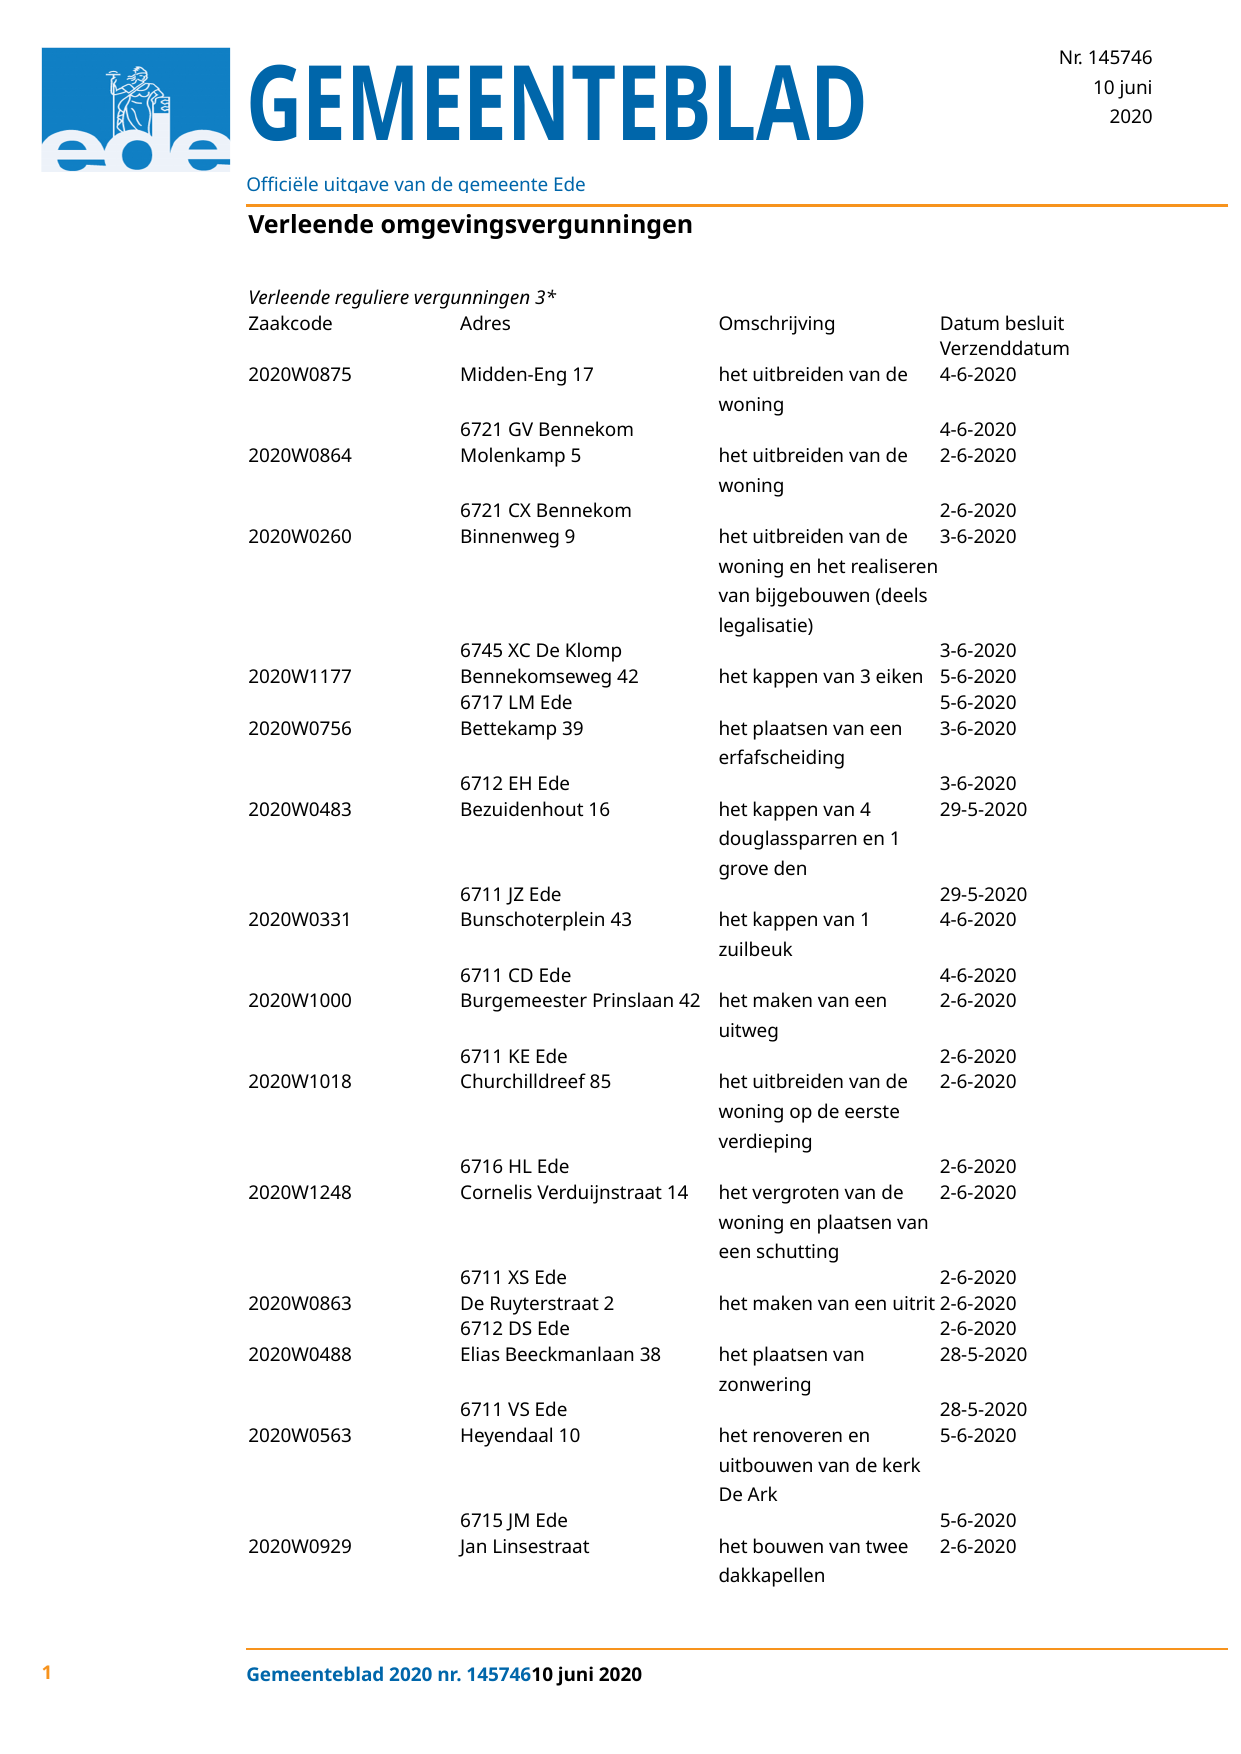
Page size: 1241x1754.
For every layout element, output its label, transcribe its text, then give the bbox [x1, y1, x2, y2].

table_cell Midden-Eng 17 [460, 361, 718, 416]
table_cell het plaatsen van een erfafscheiding [718, 715, 939, 770]
table_cell Binnenweg 9 [460, 523, 718, 638]
table_header Zaakcode [248, 310, 460, 335]
table_cell [248, 689, 460, 715]
table_cell het vergroten van de woning en plaatsen van een schutting [718, 1179, 939, 1264]
table_cell het uitbreiden van de woning en het realiseren van bijgebouwen (deels legalisatie) [718, 523, 939, 638]
table_cell 2-6-2020 [940, 1290, 1152, 1316]
table_cell 2020W0260 [248, 523, 460, 638]
table_cell 2-6-2020 [940, 1069, 1152, 1153]
table_cell 6711 CD Ede [460, 962, 718, 988]
table_cell Bezuidenhout 16 [460, 796, 718, 881]
table_cell Bettekamp 39 [460, 715, 718, 770]
table_cell 2020W0875 [248, 361, 460, 416]
table_cell [718, 638, 939, 663]
table_cell 2020W0863 [248, 1290, 460, 1316]
table_cell 29-5-2020 [940, 796, 1152, 881]
table_cell 5-6-2020 [940, 1507, 1152, 1533]
table_cell Elias Beeckmanlaan 38 [460, 1341, 718, 1397]
table_cell Churchilldreef 85 [460, 1069, 718, 1153]
table_cell [248, 1043, 460, 1069]
table_cell [248, 1507, 460, 1533]
table_cell [718, 1397, 939, 1422]
table_cell [460, 335, 718, 361]
table_cell [718, 770, 939, 796]
table_cell 2-6-2020 [940, 1043, 1152, 1069]
table_cell 2020W0756 [248, 715, 460, 770]
table_cell 2-6-2020 [940, 1264, 1152, 1290]
table_cell [248, 881, 460, 907]
table_cell 3-6-2020 [940, 770, 1152, 796]
table_cell [718, 335, 939, 361]
table_cell [718, 1264, 939, 1290]
table_cell 5-6-2020 [940, 1423, 1152, 1507]
table_cell 2020W1000 [248, 988, 460, 1043]
table_cell [248, 1316, 460, 1341]
table_cell [248, 638, 460, 663]
table_cell 29-5-2020 [940, 881, 1152, 907]
table_cell 2020W0488 [248, 1341, 460, 1397]
table_cell [718, 416, 939, 442]
table_cell 6715 JM Ede [460, 1507, 718, 1533]
table_cell 6711 KE Ede [460, 1043, 718, 1069]
table_cell [248, 1397, 460, 1422]
table_cell 4-6-2020 [940, 361, 1152, 416]
table_cell 2020W0563 [248, 1423, 460, 1507]
table_cell [248, 1264, 460, 1290]
table_cell het uitbreiden van de woning [718, 361, 939, 416]
table_cell [248, 770, 460, 796]
table_cell het bouwen van twee dakkapellen [718, 1533, 939, 1588]
table_cell [718, 1507, 939, 1533]
table_cell 6716 HL Ede [460, 1154, 718, 1179]
table_cell 6717 LM Ede [460, 689, 718, 715]
table_cell [248, 1154, 460, 1179]
table_cell Bunschoterplein 43 [460, 907, 718, 962]
table_cell het maken van een uitweg [718, 988, 939, 1043]
table_cell 2-6-2020 [940, 498, 1152, 523]
table_cell 2020W1177 [248, 664, 460, 689]
table_cell het kappen van 3 eiken [718, 664, 939, 689]
table_cell 6711 VS Ede [460, 1397, 718, 1422]
table_cell 6711 XS Ede [460, 1264, 718, 1290]
table_cell 2020W0864 [248, 442, 460, 497]
table_cell 6712 DS Ede [460, 1316, 718, 1341]
table_header Omschrijving [718, 310, 939, 335]
table_header Datum besluit [940, 310, 1152, 335]
table_cell Burgemeester Prinslaan 42 [460, 988, 718, 1043]
table_cell 3-6-2020 [940, 715, 1152, 770]
table_cell [718, 962, 939, 988]
table_cell [718, 881, 939, 907]
table_cell 2020W0929 [248, 1533, 460, 1588]
table_header Adres [460, 310, 718, 335]
table_cell 2020W0483 [248, 796, 460, 881]
table_cell 5-6-2020 [940, 689, 1152, 715]
table_cell het kappen van 1 zuilbeuk [718, 907, 939, 962]
table_cell 3-6-2020 [940, 523, 1152, 638]
table_cell 2-6-2020 [940, 1533, 1152, 1588]
table_cell het uitbreiden van de woning op de eerste verdieping [718, 1069, 939, 1153]
table_cell het renoveren en uitbouwen van de kerk De Ark [718, 1423, 939, 1507]
table_cell 6711 JZ Ede [460, 881, 718, 907]
table_cell [718, 689, 939, 715]
table_cell [718, 1154, 939, 1179]
table_cell 3-6-2020 [940, 638, 1152, 663]
table_cell 28-5-2020 [940, 1397, 1152, 1422]
table_cell 4-6-2020 [940, 416, 1152, 442]
table_cell [248, 416, 460, 442]
table_cell het maken van een uitrit [718, 1290, 939, 1316]
table_cell [718, 1043, 939, 1069]
table_cell 6712 EH Ede [460, 770, 718, 796]
table_cell 4-6-2020 [940, 907, 1152, 962]
table_cell 5-6-2020 [940, 664, 1152, 689]
table_cell 6721 GV Bennekom [460, 416, 718, 442]
table_cell 2-6-2020 [940, 1316, 1152, 1341]
table_cell 2020W1248 [248, 1179, 460, 1264]
table_cell Cornelis Verduijnstraat 14 [460, 1179, 718, 1264]
table_cell Molenkamp 5 [460, 442, 718, 497]
table_cell 2-6-2020 [940, 442, 1152, 497]
table_cell 2020W0331 [248, 907, 460, 962]
text Verleende omgevingsvergunningen [248, 207, 1152, 241]
table_cell 2-6-2020 [940, 988, 1152, 1043]
picture [41, 47, 231, 172]
table_cell 4-6-2020 [940, 962, 1152, 988]
table_cell [248, 498, 460, 523]
table_cell het kappen van 4 douglassparren en 1 grove den [718, 796, 939, 881]
table_cell het uitbreiden van de woning [718, 442, 939, 497]
table_cell het plaatsen van zonwering [718, 1341, 939, 1397]
table_cell 6721 CX Bennekom [460, 498, 718, 523]
table_cell 6745 XC De Klomp [460, 638, 718, 663]
table_cell 2-6-2020 [940, 1179, 1152, 1264]
table_cell Jan Linsestraat [460, 1533, 718, 1588]
table_cell De Ruyterstraat 2 [460, 1290, 718, 1316]
table_cell 2020W1018 [248, 1069, 460, 1153]
table_cell [248, 962, 460, 988]
table_cell Heyendaal 10 [460, 1423, 718, 1507]
text Verleende reguliere vergunningen 3* [248, 284, 1152, 309]
table_cell [718, 498, 939, 523]
table_cell [718, 1316, 939, 1341]
table_cell Verzenddatum [940, 335, 1152, 361]
table_cell [248, 335, 460, 361]
table_cell Bennekomseweg 42 [460, 664, 718, 689]
table_cell 28-5-2020 [940, 1341, 1152, 1397]
table_cell 2-6-2020 [940, 1154, 1152, 1179]
